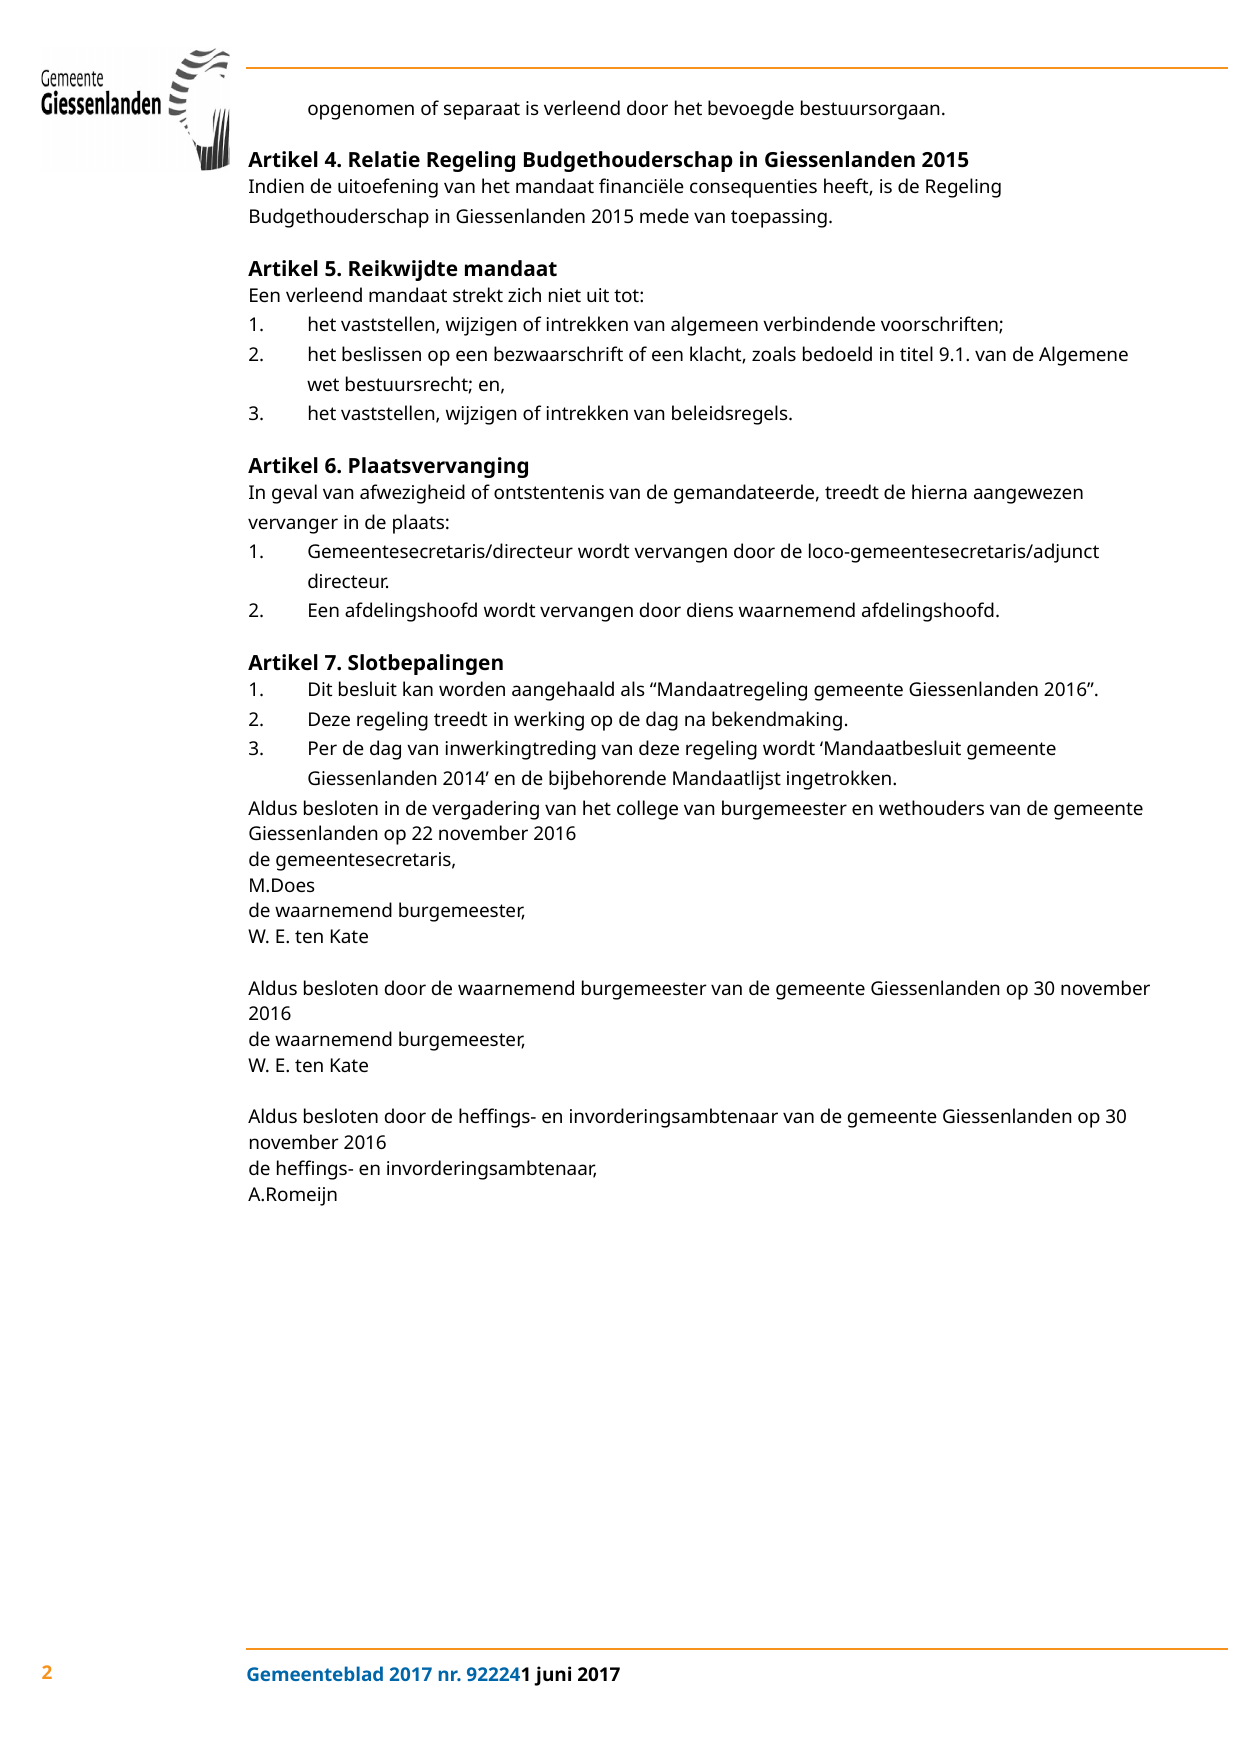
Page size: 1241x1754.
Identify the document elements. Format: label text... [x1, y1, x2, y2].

list opgenomen of separaat is verleend door het bevoegde bestuursorgaan. [248, 95, 1152, 121]
text In geval van afwezigheid of ontstentenis van de gemandateerde, treedt de hierna aangewezen vervanger in de plaats: [248, 479, 1152, 534]
text Aldus besloten door de heffings- en invorderingsambtenaar van de gemeente Giessenlanden op 30 november 2016 [248, 1103, 1152, 1155]
list het vaststellen, wijzigen of intrekken van beleidsregels. [248, 400, 1152, 426]
text de waarnemend burgemeester, [248, 1026, 1152, 1052]
text M.Does [248, 872, 1152, 898]
list Gemeentesecretaris/directeur wordt vervangen door de loco-gemeentesecretaris/adjunct directeur. [248, 538, 1152, 594]
text Artikel 6. Plaatsvervanging [248, 451, 1152, 479]
text de gemeentesecretaris, [248, 846, 1152, 872]
text de heffings- en invorderingsambtenaar, [248, 1155, 1152, 1181]
picture [41, 47, 231, 172]
list het vaststellen, wijzigen of intrekken van algemeen verbindende voorschriften; [248, 312, 1152, 337]
list Deze regeling treedt in werking op de dag na bekendmaking. [248, 706, 1152, 732]
text Artikel 4. Relatie Regeling Budgethouderschap in Giessenlanden 2015 [248, 145, 1152, 174]
list Dit besluit kan worden aangehaald als “Mandaatregeling gemeente Giessenlanden 2016”. [248, 676, 1152, 702]
text Indien de uitoefening van het mandaat financiële consequenties heeft, is de Regeling Budgethouderschap in Giessenlanden 2015 mede van toepassing. [248, 174, 1152, 229]
text Artikel 7. Slotbepalingen [248, 648, 1152, 676]
text A.Romeijn [248, 1181, 1152, 1206]
text Een verleend mandaat strekt zich niet uit tot: [248, 282, 1152, 308]
list Een afdelingshoofd wordt vervangen door diens waarnemend afdelingshoofd. [248, 598, 1152, 623]
text Aldus besloten door de waarnemend burgemeester van de gemeente Giessenlanden op 30 november 2016 [248, 975, 1152, 1026]
text Aldus besloten in de vergadering van het college van burgemeester en wethouders van de gemeente Giessenlanden op 22 november 2016 [248, 795, 1152, 846]
text de waarnemend burgemeester, [248, 898, 1152, 923]
text W. E. ten Kate [248, 923, 1152, 949]
text W. E. ten Kate [248, 1052, 1152, 1078]
list Per de dag van inwerkingtreding van deze regeling wordt ‘Mandaatbesluit gemeente Giessenlanden 2014’ en de bijbehorende Mandaatlijst ingetrokken. [248, 736, 1152, 791]
text Artikel 5. Reikwijdte mandaat [248, 254, 1152, 282]
list het beslissen op een bezwaarschrift of een klacht, zoals bedoeld in titel 9.1. van de Algemene wet bestuursrecht; en, [248, 341, 1152, 397]
